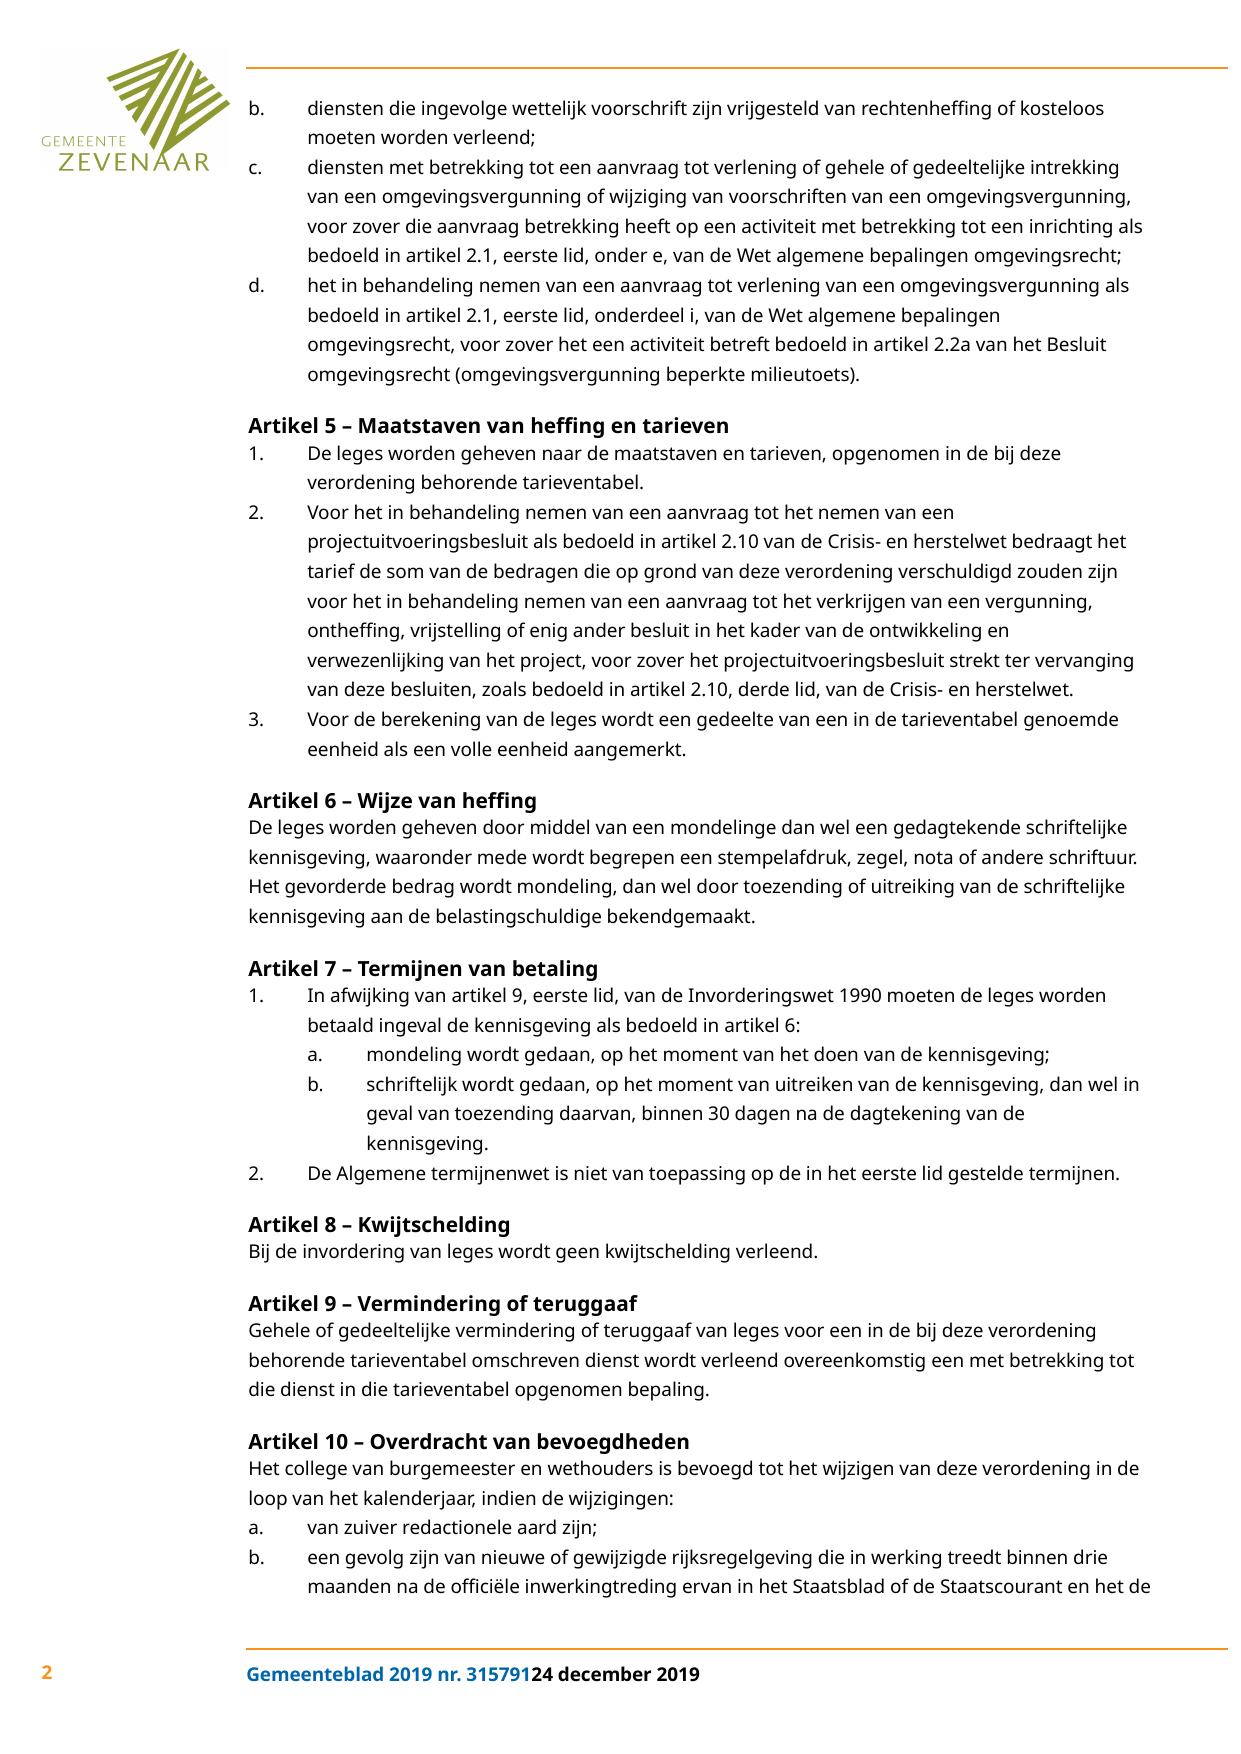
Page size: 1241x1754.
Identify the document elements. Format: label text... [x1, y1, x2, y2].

text Bij de invordering van leges wordt geen kwijtschelding verleend. [248, 1238, 1152, 1264]
list van zuiver redactionele aard zijn; [248, 1514, 1152, 1540]
list De leges worden geheven naar de maatstaven en tarieven, opgenomen in de bij deze verordening behorende tarieventabel. [248, 440, 1152, 495]
text Artikel 6 – Wijze van heffing [248, 786, 1152, 814]
text Het college van burgemeester en wethouders is bevoegd tot het wijzigen van deze verordening in de loop van het kalenderjaar, indien de wijzigingen: [248, 1455, 1152, 1511]
list een gevolg zijn van nieuwe of gewijzigde rijksregelgeving die in werking treedt binnen drie maanden na de officiële inwerkingtreding ervan in het Staatsblad of de Staatscourant en het de [248, 1544, 1152, 1599]
text Artikel 10 – Overdracht van bevoegdheden [248, 1427, 1152, 1455]
list Voor de berekening van de leges wordt een gedeelte van een in de tarieventabel genoemde eenheid als een volle eenheid aangemerkt. [248, 706, 1152, 761]
text Artikel 8 – Kwijtschelding [248, 1210, 1152, 1238]
list diensten met betrekking tot een aanvraag tot verlening of gehele of gedeeltelijke intrekking van een omgevingsvergunning of wijziging van voorschriften van een omgevingsvergunning, voor zover die aanvraag betrekking heeft op een activiteit met betrekking tot een inrichting als bedoeld in artikel 2.1, eerste lid, onder e, van de Wet algemene bepalingen omgevingsrecht; [248, 154, 1152, 268]
list Voor het in behandeling nemen van een aanvraag tot het nemen van een projectuitvoeringsbesluit als bedoeld in artikel 2.10 van de Crisis- en herstelwet bedraagt het tarief de som van de bedragen die op grond van deze verordening verschuldigd zouden zijn voor het in behandeling nemen van een aanvraag tot het verkrijgen van een vergunning, ontheffing, vrijstelling of enig ander besluit in het kader van de ontwikkeling en verwezenlijking van het project, voor zover het projectuitvoeringsbesluit strekt ter vervanging van deze besluiten, zoals bedoeld in artikel 2.10, derde lid, van de Crisis- en herstelwet. [248, 499, 1152, 702]
list schriftelijk wordt gedaan, op het moment van uitreiken van de kennisgeving, dan wel in geval van toezending daarvan, binnen 30 dagen na de dagtekening van de kennisgeving. [307, 1071, 1152, 1156]
text Artikel 9 – Vermindering of teruggaaf [248, 1289, 1152, 1317]
list mondeling wordt gedaan, op het moment van het doen van de kennisgeving; [307, 1041, 1152, 1067]
text Artikel 5 – Maatstaven van heffing en tarieven [248, 411, 1152, 440]
list In afwijking van artikel 9, eerste lid, van de Invorderingswet 1990 moeten de leges worden betaald ingeval de kennisgeving als bedoeld in artikel 6: [248, 982, 1152, 1037]
list De Algemene termijnenwet is niet van toepassing op de in het eerste lid gestelde termijnen. [248, 1160, 1152, 1185]
text De leges worden geheven door middel van een mondelinge dan wel een gedagtekende schriftelijke kennisgeving, waaronder mede wordt begrepen een stempelafdruk, zegel, nota of andere schriftuur. Het gevorderde bedrag wordt mondeling, dan wel door toezending of uitreiking van de schriftelijke kennisgeving aan de belastingschuldige bekendgemaakt. [248, 814, 1152, 929]
list diensten die ingevolge wettelijk voorschrift zijn vrijgesteld van rechtenheffing of kosteloos moeten worden verleend; [248, 95, 1152, 150]
text Artikel 7 – Termijnen van betaling [248, 954, 1152, 982]
picture [41, 47, 231, 172]
text Gehele of gedeeltelijke vermindering of teruggaaf van leges voor een in de bij deze verordening behorende tarieventabel omschreven dienst wordt verleend overeenkomstig een met betrekking tot die dienst in die tarieventabel opgenomen bepaling. [248, 1317, 1152, 1402]
list het in behandeling nemen van een aanvraag tot verlening van een omgevingsvergunning als bedoeld in artikel 2.1, eerste lid, onderdeel i, van de Wet algemene bepalingen omgevingsrecht, voor zover het een activiteit betreft bedoeld in artikel 2.2a van het Besluit omgevingsrecht (omgevingsvergunning beperkte milieutoets). [248, 272, 1152, 387]
